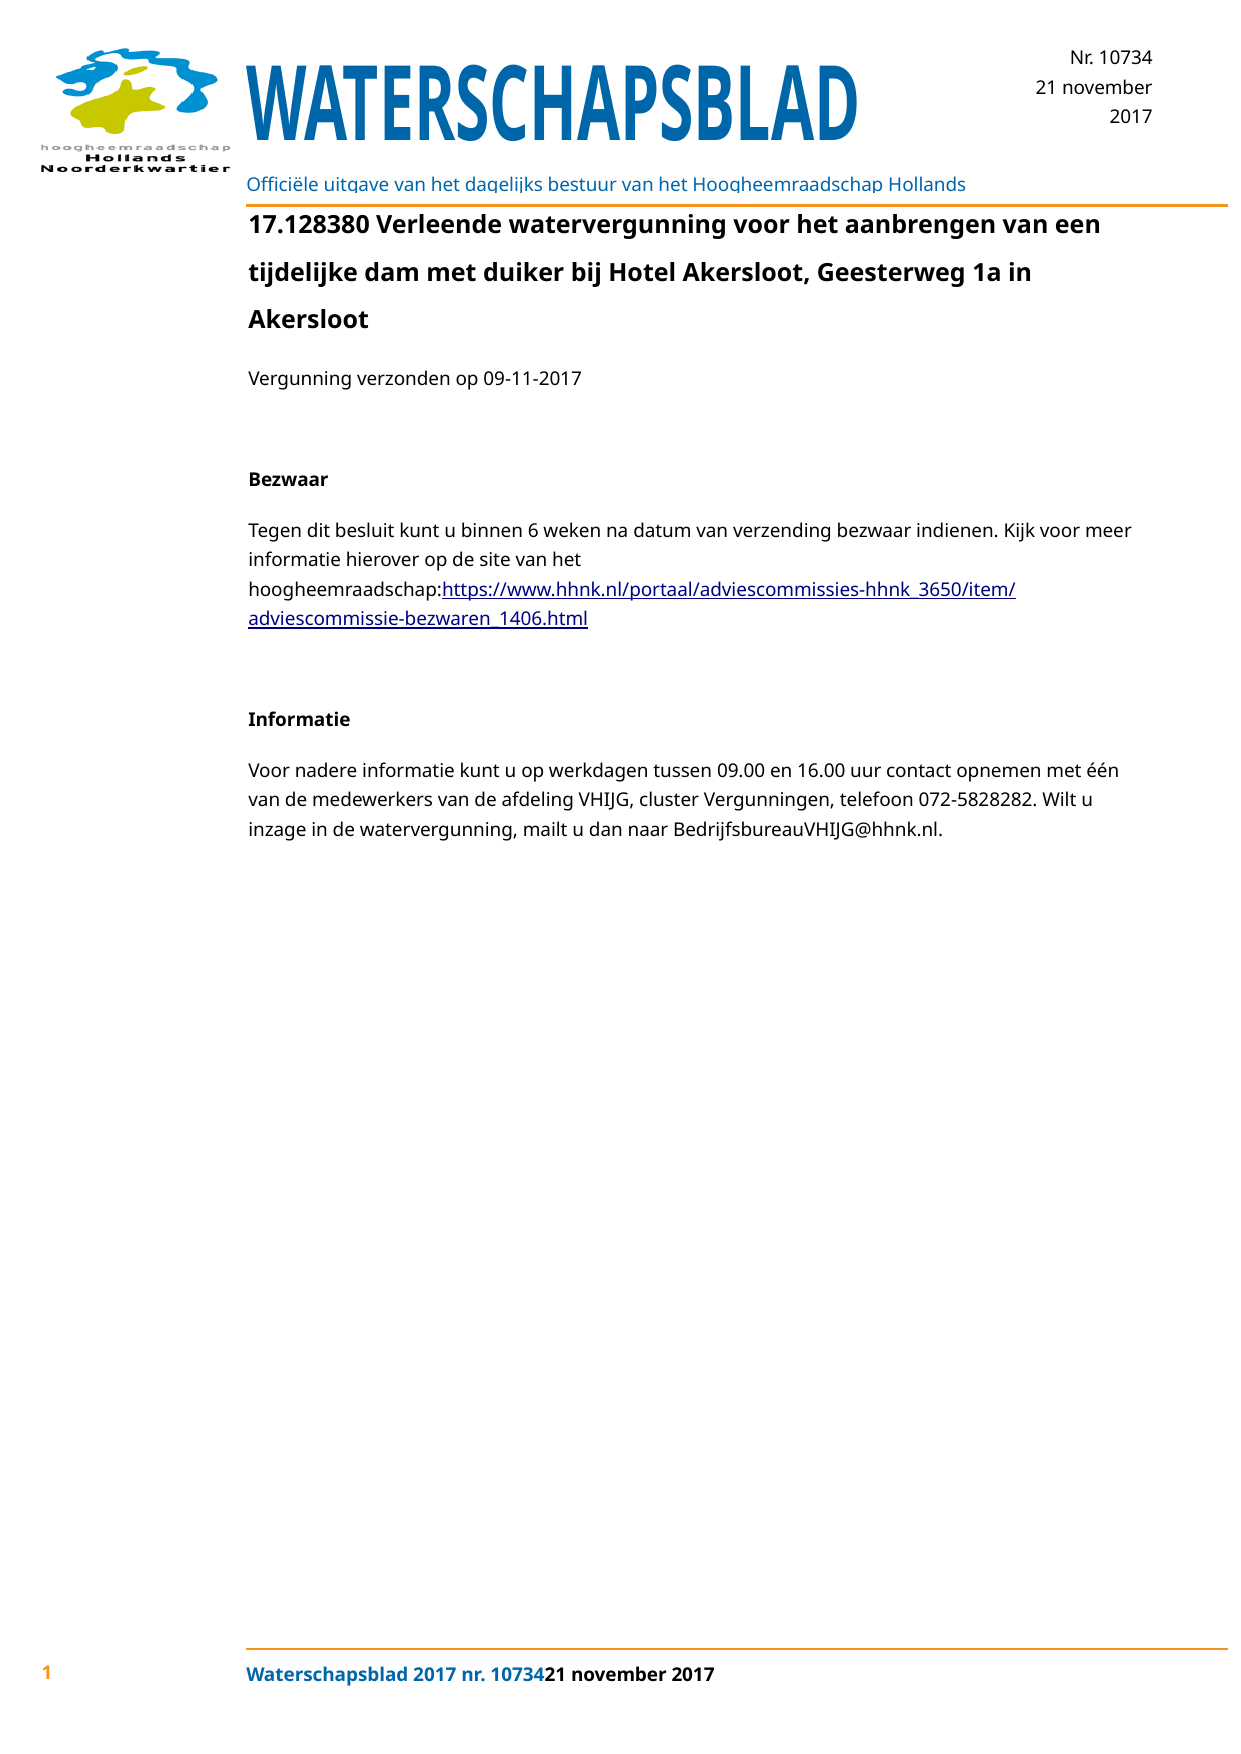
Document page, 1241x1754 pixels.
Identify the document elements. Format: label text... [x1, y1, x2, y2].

text Informatie [248, 706, 1152, 732]
text 17.128380 Verleende watervergunning voor het aanbrengen van een tijdelijke dam met duiker bij Hotel Akersloot, Geesterweg 1a in Akersloot [248, 207, 1152, 336]
text Bezwaar [248, 466, 1152, 492]
text Vergunning verzonden op 09-11-2017 [248, 366, 1152, 391]
text Tegen dit besluit kunt u binnen 6 weken na datum van verzending bezwaar indienen. Kijk voor meer informatie hierover op de site van het hoogheemraadschap:https://www.hhnk.nl/portaal/adviescommissies-hhnk_3650/item/adviescommissie-bezwaren_1406.html [248, 517, 1152, 631]
picture [41, 47, 231, 172]
text Voor nadere informatie kunt u op werkdagen tussen 09.00 en 16.00 uur contact opnemen met één van de medewerkers van de afdeling VHIJG, cluster Vergunningen, telefoon 072-5828282. Wilt u inzage in de watervergunning, mailt u dan naar BedrijfsbureauVHIJG@hhnk.nl. [248, 757, 1152, 842]
